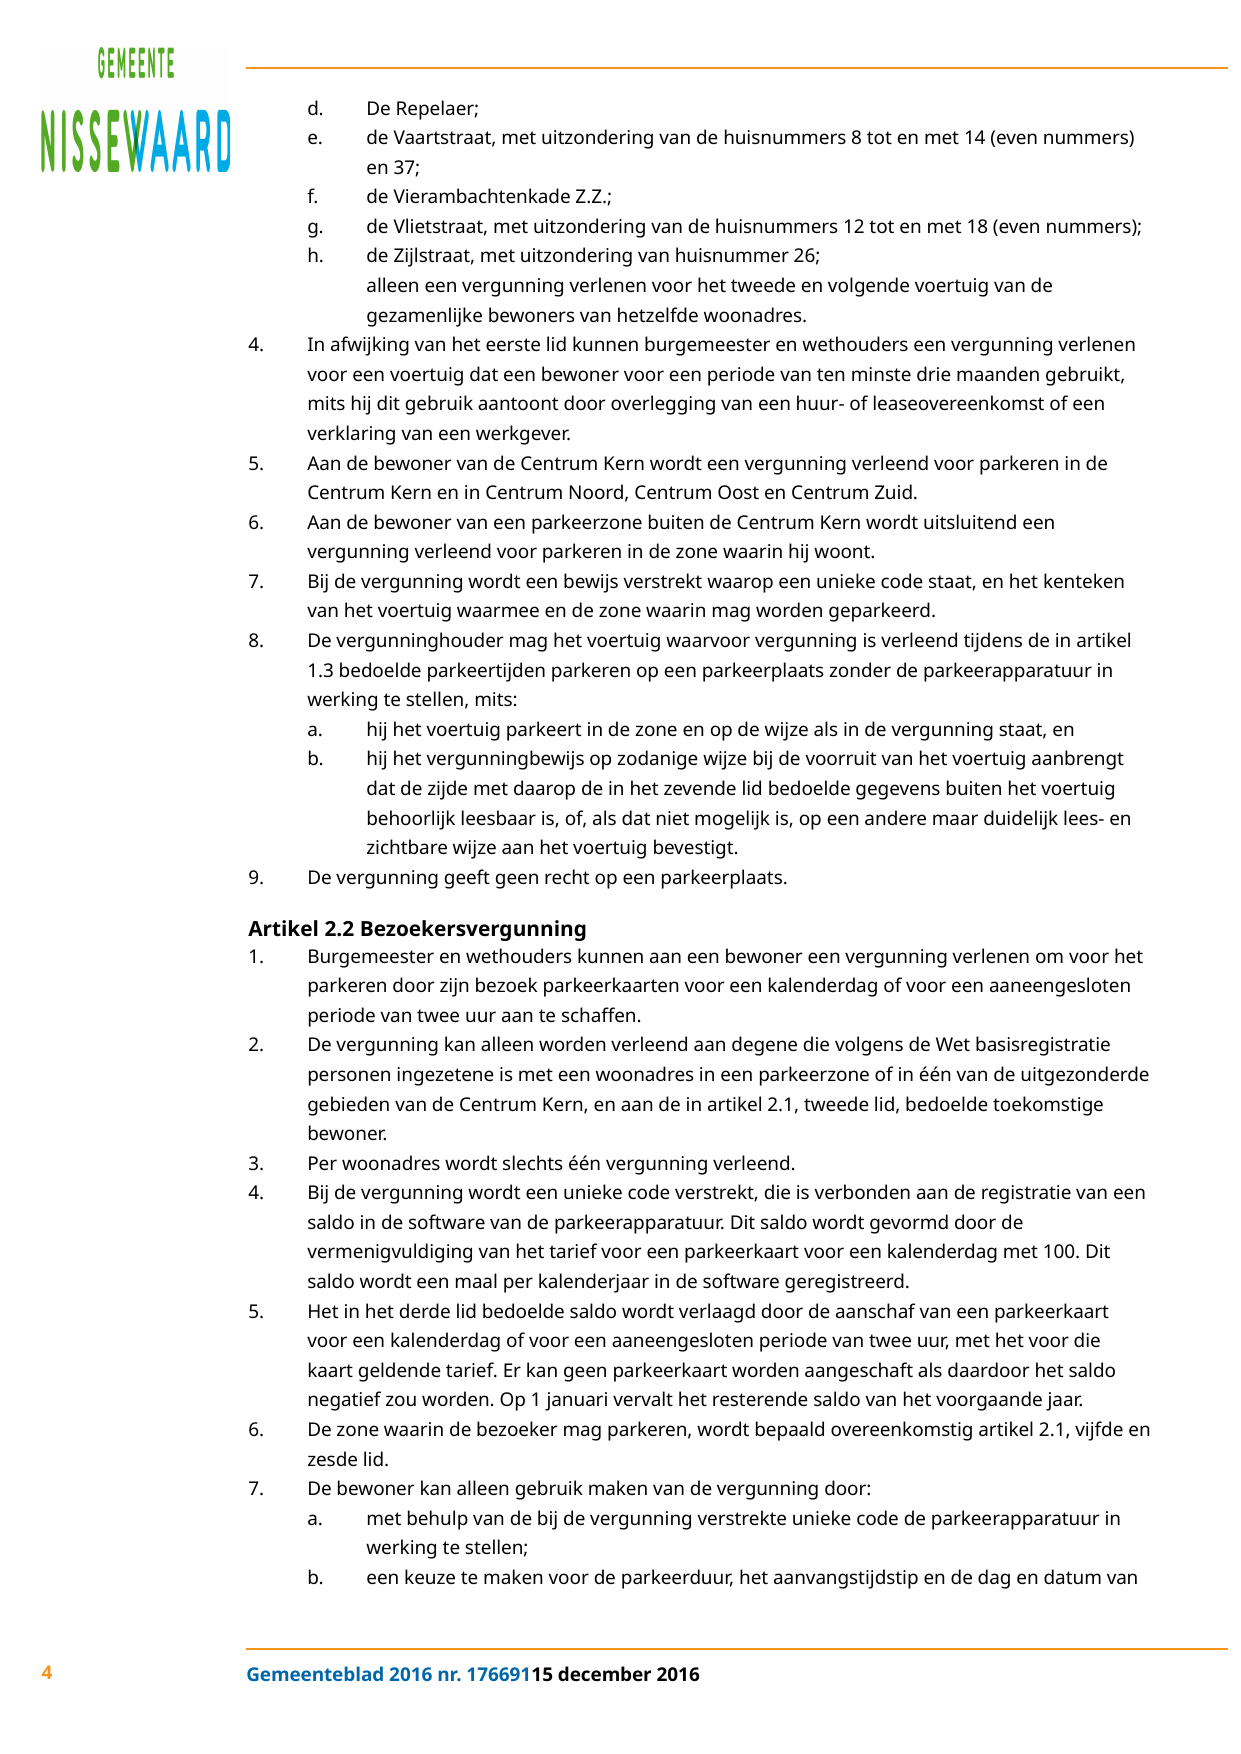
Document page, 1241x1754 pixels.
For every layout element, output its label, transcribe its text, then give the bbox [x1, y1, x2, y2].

picture [201, 122, 206, 138]
list De bewoner kan alleen gebruik maken van de vergunning door: [248, 1475, 1152, 1501]
list de Vaartstraat, met uitzondering van de huisnummers 8 tot en met 14 (even nummers) en 37; [307, 124, 1152, 180]
picture [222, 122, 227, 160]
list de Vierambachtenkade Z.Z.; [307, 183, 1152, 209]
list Burgemeester en wethouders kunnen aan een bewoner een vergunning verlenen om voor het parkeren door zijn bezoek parkeerkaarten voor een kalenderdag of voor een aaneengesloten periode van twee uur aan te schaffen. [248, 943, 1152, 1028]
list Bij de vergunning wordt een unieke code verstrekt, die is verbonden aan de registratie van een saldo in de software van de parkeerapparatuur. Dit saldo wordt gevormd door de vermenigvuldiging van het tarief voor een parkeerkaart voor een kalenderdag met 100. Dit saldo wordt een maal per kalenderjaar in de software geregistreerd. [248, 1179, 1152, 1294]
picture [41, 47, 231, 172]
list Bij de vergunning wordt een bewijs verstrekt waarop een unieke code staat, en het kenteken van het voertuig waarmee en de zone waarin mag worden geparkeerd. [248, 568, 1152, 623]
list Aan de bewoner van een parkeerzone buiten de Centrum Kern wordt uitsluitend een vergunning verleend voor parkeren in de zone waarin hij woont. [248, 509, 1152, 564]
picture [176, 157, 187, 172]
list De Repelaer; [307, 95, 1152, 121]
picture [200, 151, 206, 172]
list hij het vergunningbewijs op zodanige wijze bij de voorruit van het voertuig aanbrengt dat de zijde met daarop de in het zevende lid bedoelde gegevens buiten het voertuig behoorlijk leesbaar is, of, als dat niet mogelijk is, op een andere maar duidelijk lees- en zichtbare wijze aan het voertuig bevestigt. [307, 746, 1152, 860]
list De vergunning kan alleen worden verleend aan degene die volgens de Wet basisregistratie personen ingezetene is met een woonadres in een parkeerzone of in één van de uitgezonderde gebieden van de Centrum Kern, en aan de in artikel 2.1, tweede lid, bedoelde toekomstige bewoner. [248, 1032, 1152, 1146]
list De zone waarin de bezoeker mag parkeren, wordt bepaald overeenkomstig artikel 2.1, vijfde en zesde lid. [248, 1416, 1152, 1471]
list De vergunninghouder mag het voertuig waarvoor vergunning is verleend tijdens de in artikel 1.3 bedoelde parkeertijden parkeren op een parkeerplaats zonder de parkeerapparatuur in werking te stellen, mits: [248, 627, 1152, 712]
list hij het voertuig parkeert in de zone en op de wijze als in de vergunning staat, en [307, 716, 1152, 742]
list Het in het derde lid bedoelde saldo wordt verlaagd door de aanschaf van een parkeerkaart voor een kalenderdag of voor een aaneengesloten periode van twee uur, met het voor die kaart geldende tarief. Er kan geen parkeerkaart worden aangeschaft als daardoor het saldo negatief zou worden. Op 1 januari vervalt het resterende saldo van het voorgaande jaar. [248, 1298, 1152, 1412]
list Aan de bewoner van de Centrum Kern wordt een vergunning verleend voor parkeren in de Centrum Kern en in Centrum Noord, Centrum Oost en Centrum Zuid. [248, 450, 1152, 505]
list Per woonadres wordt slechts één vergunning verleend. [248, 1150, 1152, 1176]
list In afwijking van het eerste lid kunnen burgemeester en wethouders een vergunning verlenen voor een voertuig dat een bewoner voor een periode van ten minste drie maanden gebruikt, mits hij dit gebruik aantoont door overlegging van een huur- of leaseovereenkomst of een verklaring van een werkgever. [248, 331, 1152, 446]
list de Zijlstraat, met uitzondering van huisnummer 26; [307, 243, 1152, 268]
text Artikel 2.2 Bezoekersvergunning [248, 914, 1152, 943]
list alleen een vergunning verlenen voor het tweede en volgende voertuig van de gezamenlijke bewoners van hetzelfde woonadres. [307, 272, 1152, 328]
list de Vlietstraat, met uitzondering van de huisnummers 12 tot en met 18 (even nummers); [307, 213, 1152, 239]
list met behulp van de bij de vergunning verstrekte unieke code de parkeerapparatuur in werking te stellen; [307, 1505, 1152, 1560]
list een keuze te maken voor de parkeerduur, het aanvangstijdstip en de dag en datum van [307, 1564, 1152, 1590]
picture [154, 157, 165, 172]
list De vergunning geeft geen recht op een parkeerplaats. [248, 864, 1152, 890]
